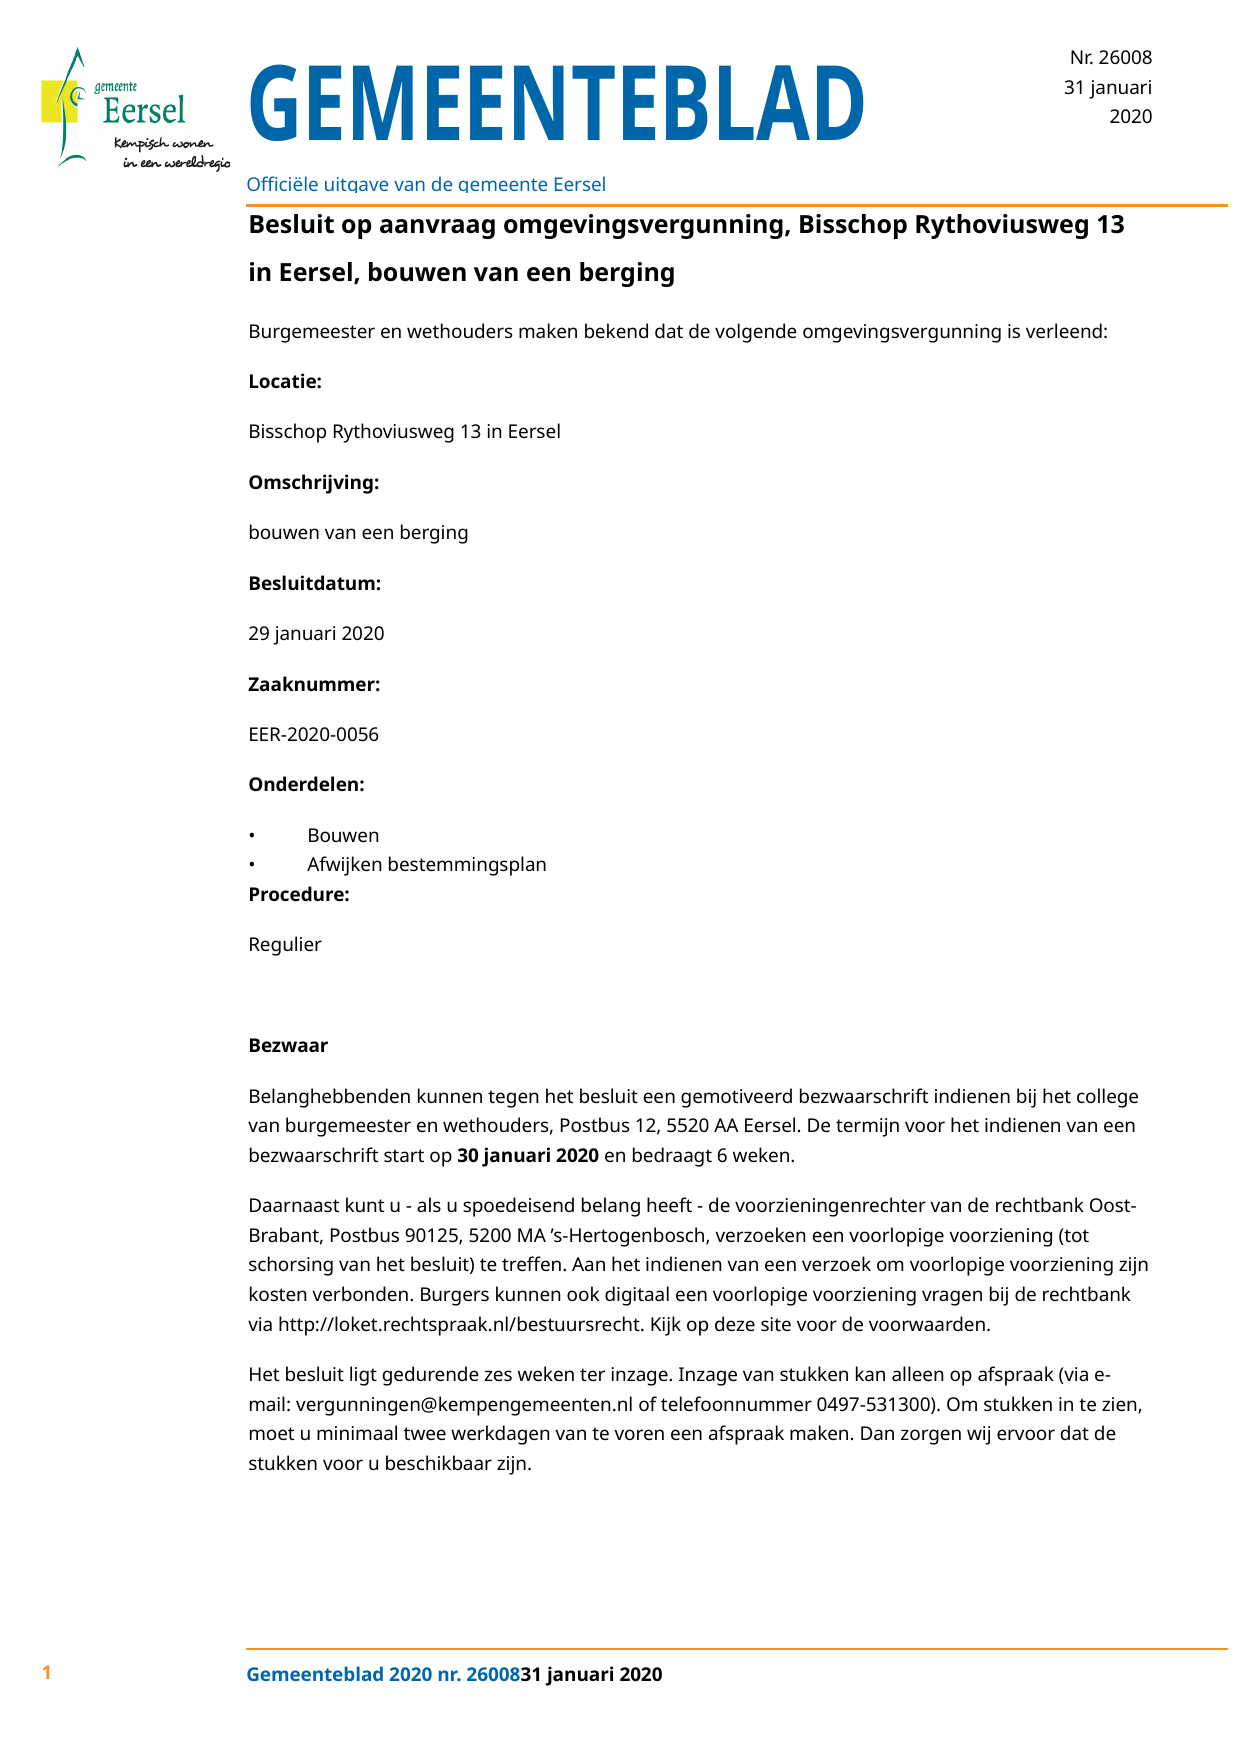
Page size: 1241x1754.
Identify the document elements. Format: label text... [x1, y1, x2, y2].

text Omschrijving: [248, 469, 1152, 495]
list Bouwen [248, 822, 1152, 848]
text Bisschop Rythoviusweg 13 in Eersel [248, 419, 1152, 444]
text Besluit op aanvraag omgevingsvergunning, Bisschop Rythoviusweg 13 in Eersel, bouwen van een berging [248, 207, 1152, 288]
text EER-2020-0056 [248, 721, 1152, 747]
text Burgemeester en wethouders maken bekend dat de volgende omgevingsvergunning is verleend: [248, 318, 1152, 344]
picture [41, 47, 231, 172]
text Het besluit ligt gedurende zes weken ter inzage. Inzage van stukken kan alleen op afspraak (via e-mail: vergunningen@kempengemeenten.nl of telefoonnummer 0497-531300). Om stukken in te zien, moet u minimaal twee werkdagen van te voren een afspraak maken. Dan zorgen wij ervoor dat de stukken voor u beschikbaar zijn. [248, 1361, 1152, 1476]
text bouwen van een berging [248, 519, 1152, 545]
text Locatie: [248, 368, 1152, 394]
text Daarnaast kunt u - als u spoedeisend belang heeft - de voorzieningenrechter van de rechtbank Oost-Brabant, Postbus 90125, 5200 MA ’s-Hertogenbosch, verzoeken een voorlopige voorziening (tot schorsing van het besluit) te treffen. Aan het indienen van een verzoek om voorlopige voorziening zijn kosten verbonden. Burgers kunnen ook digitaal een voorlopige voorziening vragen bij de rechtbank via http://loket.rechtspraak.nl/bestuursrecht. Kijk op deze site voor de voorwaarden. [248, 1192, 1152, 1337]
text Onderdelen: [248, 772, 1152, 797]
text Zaaknummer: [248, 671, 1152, 697]
text Besluitdatum: [248, 570, 1152, 596]
text Regulier [248, 932, 1152, 957]
list Afwijken bestemmingsplan [248, 852, 1152, 877]
text Procedure: [248, 881, 1152, 907]
text Belanghebbenden kunnen tegen het besluit een gemotiveerd bezwaarschrift indienen bij het college van burgemeester en wethouders, Postbus 12, 5520 AA Eersel. De termijn voor het indienen van een bezwaarschrift start op 30 januari 2020 en bedraagt 6 weken. [248, 1083, 1152, 1168]
text Bezwaar [248, 1032, 1152, 1058]
text 29 januari 2020 [248, 620, 1152, 646]
